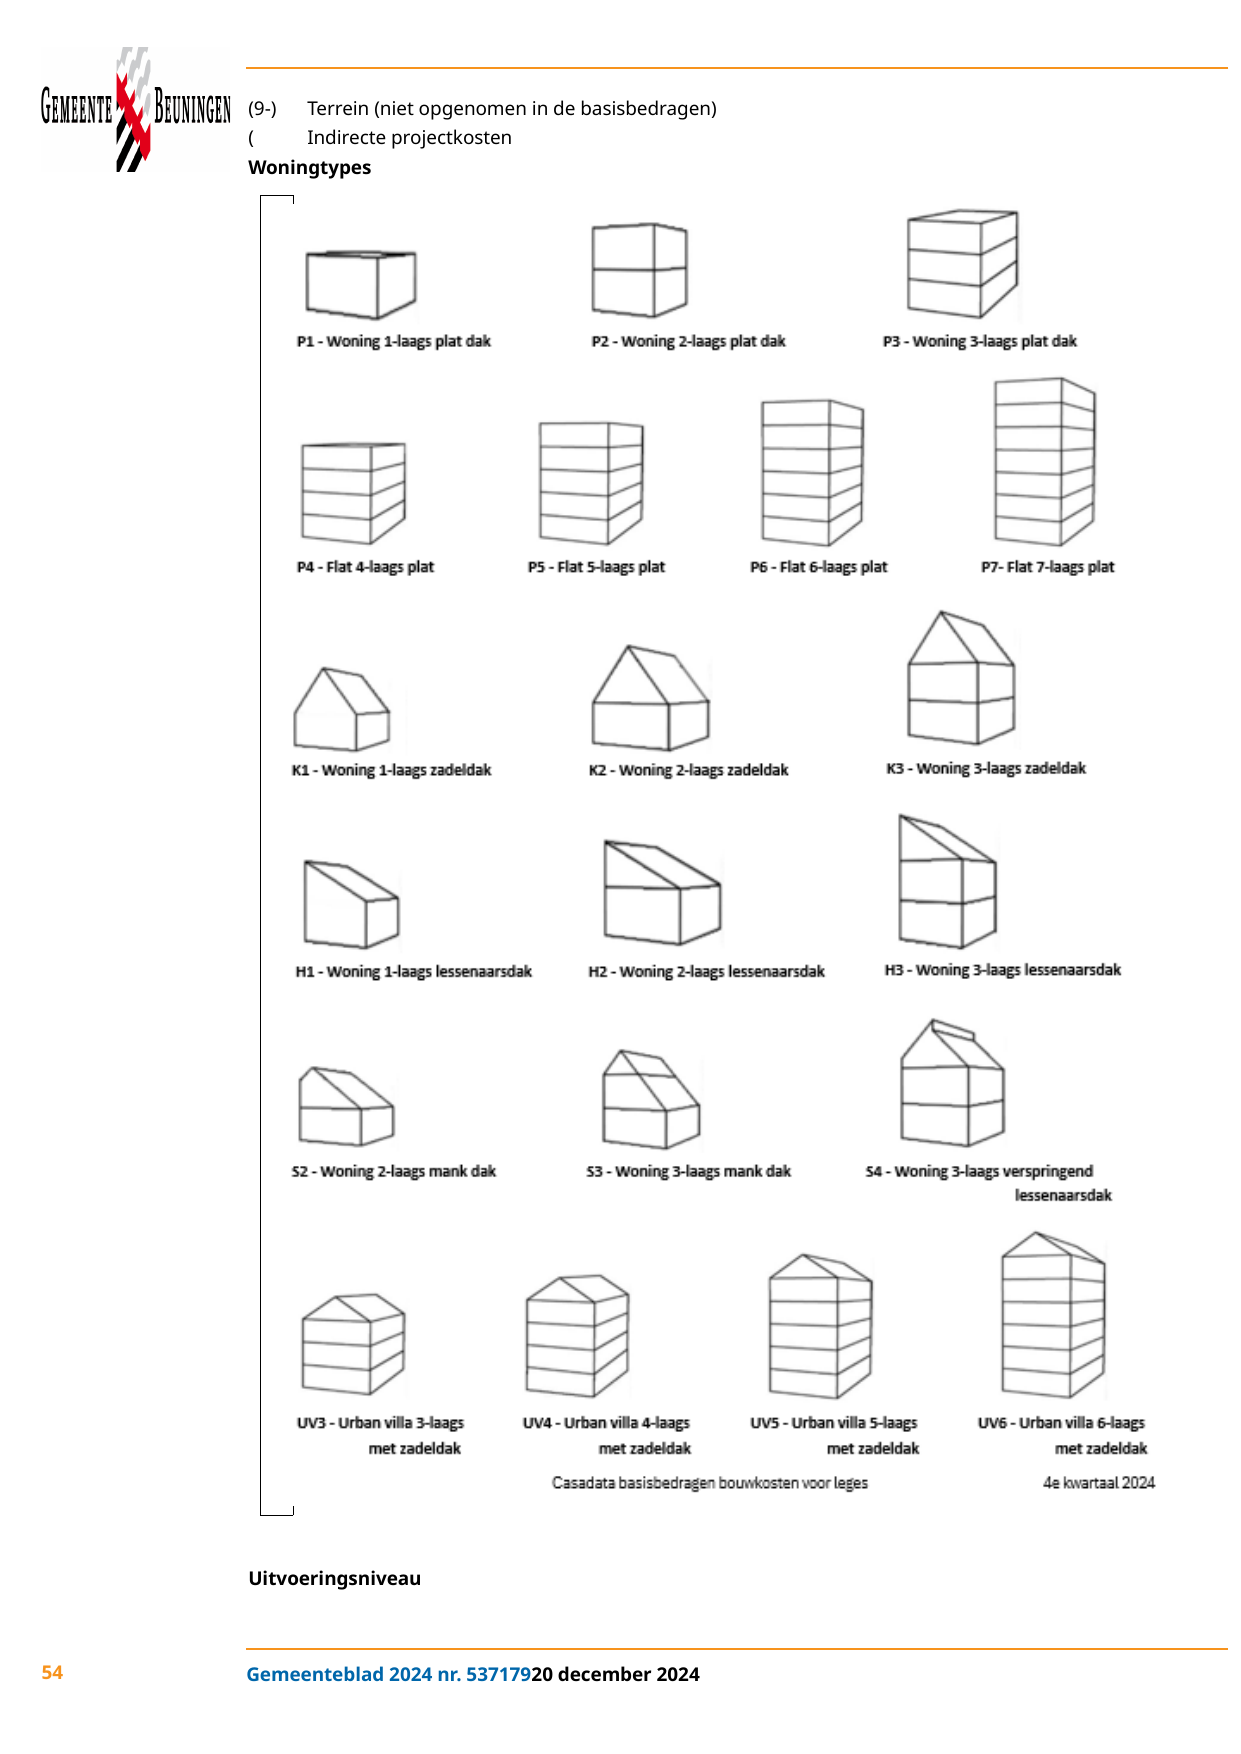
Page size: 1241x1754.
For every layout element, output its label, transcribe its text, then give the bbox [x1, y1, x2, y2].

list Terrein (niet opgenomen in de basisbedragen) [248, 95, 1152, 121]
picture [268, 204, 1173, 1506]
picture [41, 47, 231, 172]
list Indirecte projectkosten [248, 124, 1152, 150]
text Woningtypes [248, 154, 1152, 180]
text Uitvoeringsniveau [248, 1566, 1152, 1591]
